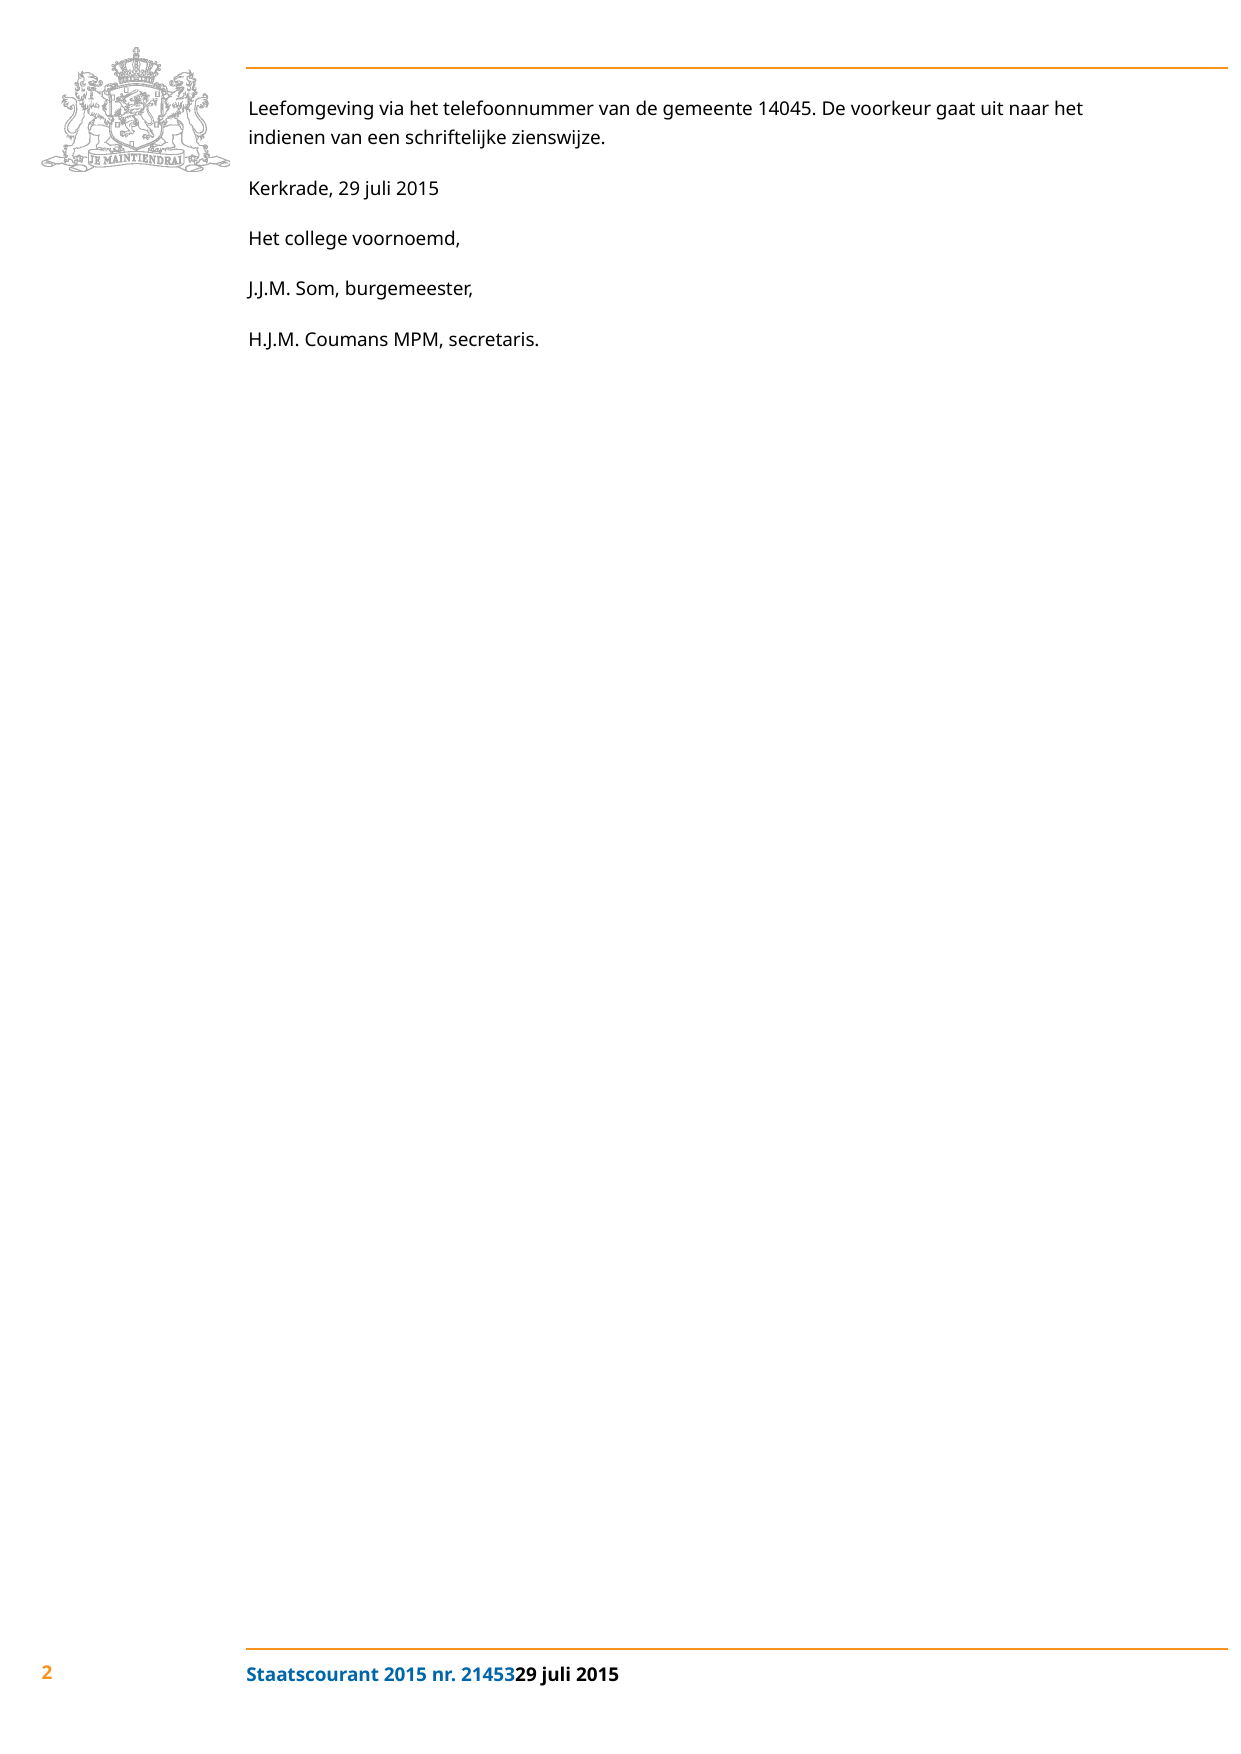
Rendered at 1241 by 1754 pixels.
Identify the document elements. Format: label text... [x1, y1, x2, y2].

picture [41, 47, 231, 172]
text Het college voornoemd, [248, 225, 1152, 251]
text J.J.M. Som, burgemeester, [248, 276, 1152, 301]
text Leefomgeving via het telefoonnummer van de gemeente 14045. De voorkeur gaat uit naar het indienen van een schriftelijke zienswijze. [248, 95, 1152, 150]
text H.J.M. Coumans MPM, secretaris. [248, 326, 1152, 352]
text Kerkrade, 29 juli 2015 [248, 175, 1152, 201]
